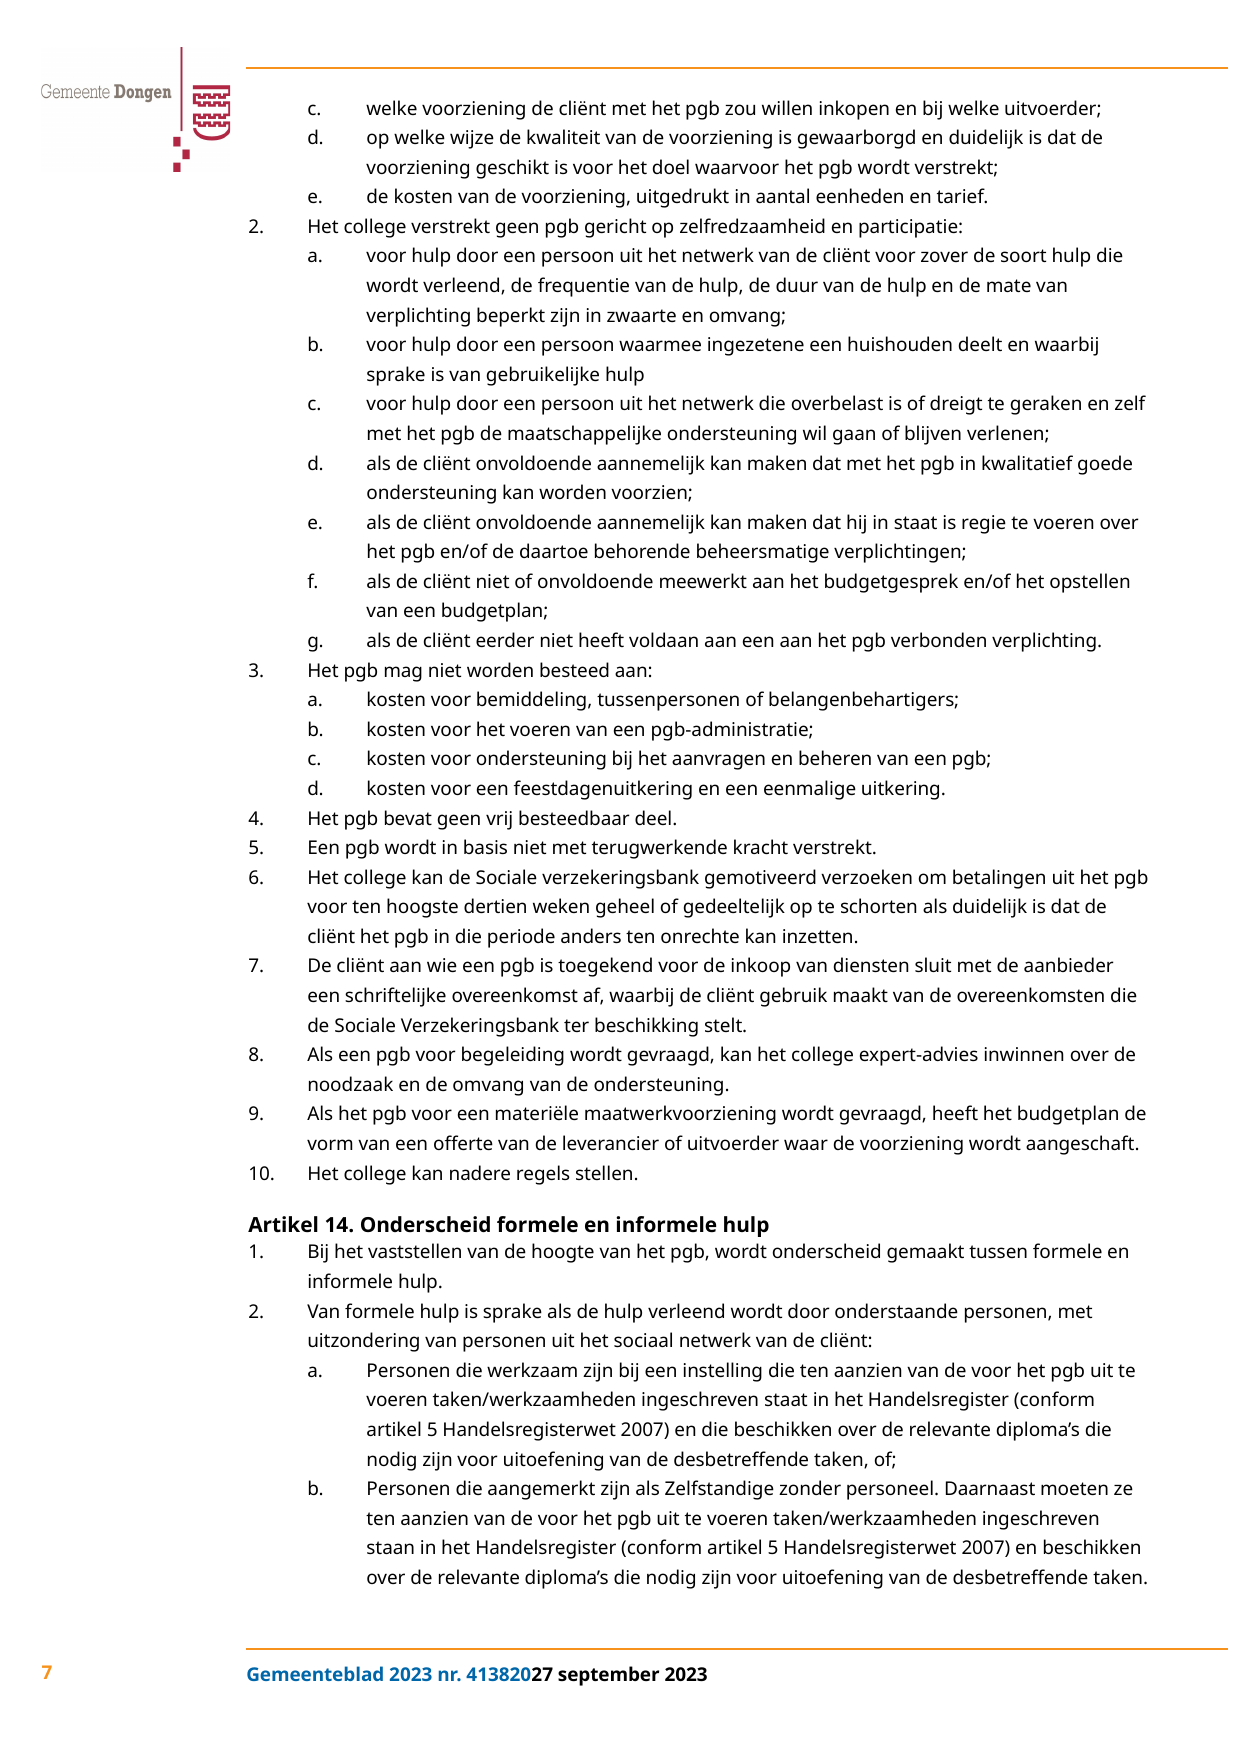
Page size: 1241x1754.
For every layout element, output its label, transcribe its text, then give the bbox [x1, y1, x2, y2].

list de kosten van de voorziening, uitgedrukt in aantal eenheden en tarief. [307, 183, 1152, 209]
list Als het pgb voor een materiële maatwerkvoorziening wordt gevraagd, heeft het budgetplan de vorm van een offerte van de leverancier of uitvoerder waar de voorziening wordt aangeschaft. [248, 1101, 1152, 1156]
list Het pgb bevat geen vrij besteedbaar deel. [248, 805, 1152, 831]
list als de cliënt onvoldoende aannemelijk kan maken dat met het pgb in kwalitatief goede ondersteuning kan worden voorzien; [307, 450, 1152, 505]
list kosten voor bemiddeling, tussenpersonen of belangenbehartigers; [307, 686, 1152, 712]
list Het college verstrekt geen pgb gericht op zelfredzaamheid en participatie: [248, 213, 1152, 239]
list Personen die aangemerkt zijn als Zelfstandige zonder personeel. Daarnaast moeten ze ten aanzien van de voor het pgb uit te voeren taken/werkzaamheden ingeschreven staan in het Handelsregister (conform artikel 5 Handelsregisterwet 2007) en beschikken over de relevante diploma’s die nodig zijn voor uitoefening van de desbetreffende taken. [307, 1475, 1152, 1590]
list kosten voor het voeren van een pgb-administratie; [307, 716, 1152, 742]
list Het college kan nadere regels stellen. [248, 1160, 1152, 1186]
list Een pgb wordt in basis niet met terugwerkende kracht verstrekt. [248, 834, 1152, 860]
list welke voorziening de cliënt met het pgb zou willen inkopen en bij welke uitvoerder; [307, 95, 1152, 121]
picture [41, 47, 231, 172]
list Het pgb mag niet worden besteed aan: [248, 657, 1152, 683]
text Artikel 14. Onderscheid formele en informele hulp [248, 1210, 1152, 1239]
list Het college kan de Sociale verzekeringsbank gemotiveerd verzoeken om betalingen uit het pgb voor ten hoogste dertien weken geheel of gedeeltelijk op te schorten als duidelijk is dat de cliënt het pgb in die periode anders ten onrechte kan inzetten. [248, 864, 1152, 949]
list voor hulp door een persoon uit het netwerk die overbelast is of dreigt te geraken en zelf met het pgb de maatschappelijke ondersteuning wil gaan of blijven verlenen; [307, 391, 1152, 446]
list Bij het vaststellen van de hoogte van het pgb, wordt onderscheid gemaakt tussen formele en informele hulp. [248, 1239, 1152, 1294]
list voor hulp door een persoon waarmee ingezetene een huishouden deelt en waarbij sprake is van gebruikelijke hulp [307, 331, 1152, 387]
list op welke wijze de kwaliteit van de voorziening is gewaarborgd en duidelijk is dat de voorziening geschikt is voor het doel waarvoor het pgb wordt verstrekt; [307, 124, 1152, 180]
list kosten voor ondersteuning bij het aanvragen en beheren van een pgb; [307, 746, 1152, 771]
list Als een pgb voor begeleiding wordt gevraagd, kan het college expert-advies inwinnen over de noodzaak en de omvang van de ondersteuning. [248, 1041, 1152, 1097]
list Van formele hulp is sprake als de hulp verleend wordt door onderstaande personen, met uitzondering van personen uit het sociaal netwerk van de cliënt: [248, 1298, 1152, 1353]
list De cliënt aan wie een pgb is toegekend voor de inkoop van diensten sluit met de aanbieder een schriftelijke overeenkomst af, waarbij de cliënt gebruik maakt van de overeenkomsten die de Sociale Verzekeringsbank ter beschikking stelt. [248, 953, 1152, 1038]
list kosten voor een feestdagenuitkering en een eenmalige uitkering. [307, 775, 1152, 801]
list voor hulp door een persoon uit het netwerk van de cliënt voor zover de soort hulp die wordt verleend, de frequentie van de hulp, de duur van de hulp en de mate van verplichting beperkt zijn in zwaarte en omvang; [307, 243, 1152, 328]
list als de cliënt onvoldoende aannemelijk kan maken dat hij in staat is regie te voeren over het pgb en/of de daartoe behorende beheersmatige verplichtingen; [307, 509, 1152, 564]
list Personen die werkzaam zijn bij een instelling die ten aanzien van de voor het pgb uit te voeren taken/werkzaamheden ingeschreven staat in het Handelsregister (conform artikel 5 Handelsregisterwet 2007) en die beschikken over de relevante diploma’s die nodig zijn voor uitoefening van de desbetreffende taken, of; [307, 1357, 1152, 1471]
list als de cliënt eerder niet heeft voldaan aan een aan het pgb verbonden verplichting. [307, 627, 1152, 653]
list als de cliënt niet of onvoldoende meewerkt aan het budgetgesprek en/of het opstellen van een budgetplan; [307, 568, 1152, 623]
